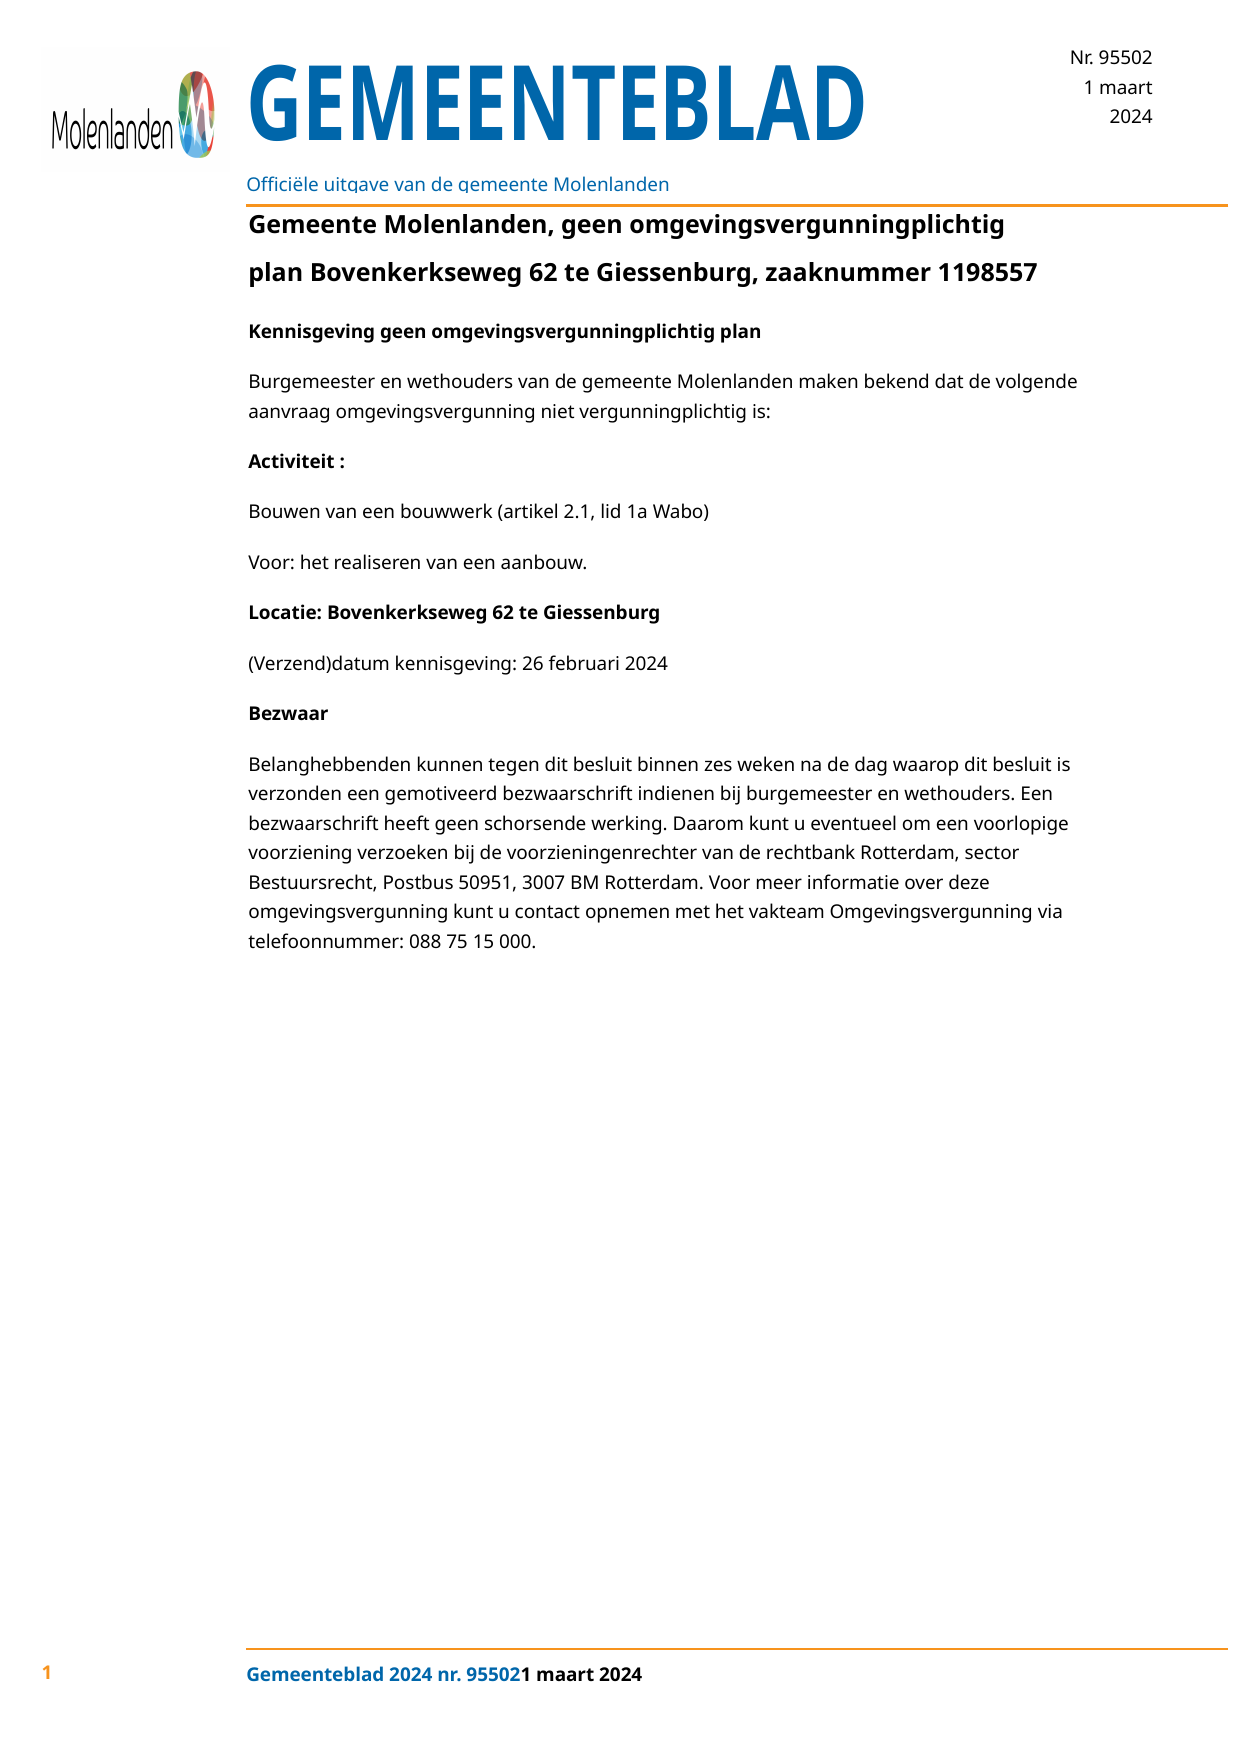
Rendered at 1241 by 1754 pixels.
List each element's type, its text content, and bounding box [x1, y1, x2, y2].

text Belanghebbenden kunnen tegen dit besluit binnen zes weken na de dag waarop dit besluit is verzonden een gemotiveerd bezwaarschrift indienen bij burgemeester en wethouders. Een bezwaarschrift heeft geen schorsende werking. Daarom kunt u eventueel om een voorlopige voorziening verzoeken bij de voorzieningenrechter van de rechtbank Rotterdam, sector Bestuursrecht, Postbus 50951, 3007 BM Rotterdam. Voor meer informatie over deze omgevingsvergunning kunt u contact opnemen met het vakteam Omgevingsvergunning via telefoonnummer: 088 75 15 000. [248, 751, 1152, 954]
text Voor: het realiseren van een aanbouw. [248, 549, 1152, 575]
text Locatie: Bovenkerkseweg 62 te Giessenburg [248, 599, 1152, 625]
picture [41, 47, 231, 172]
text (Verzend)datum kennisgeving: 26 februari 2024 [248, 650, 1152, 676]
text Bouwen van een bouwwerk (artikel 2.1, lid 1a Wabo) [248, 499, 1152, 524]
text Bezwaar [248, 700, 1152, 726]
text Activiteit : [248, 448, 1152, 474]
text Burgemeester en wethouders van de gemeente Molenlanden maken bekend dat de volgende aanvraag omgevingsvergunning niet vergunningplichtig is: [248, 368, 1152, 424]
text Gemeente Molenlanden, geen omgevingsvergunningplichtig plan Bovenkerkseweg 62 te Giessenburg, zaaknummer 1198557 [248, 207, 1152, 288]
text Kennisgeving geen omgevingsvergunningplichtig plan [248, 318, 1152, 344]
